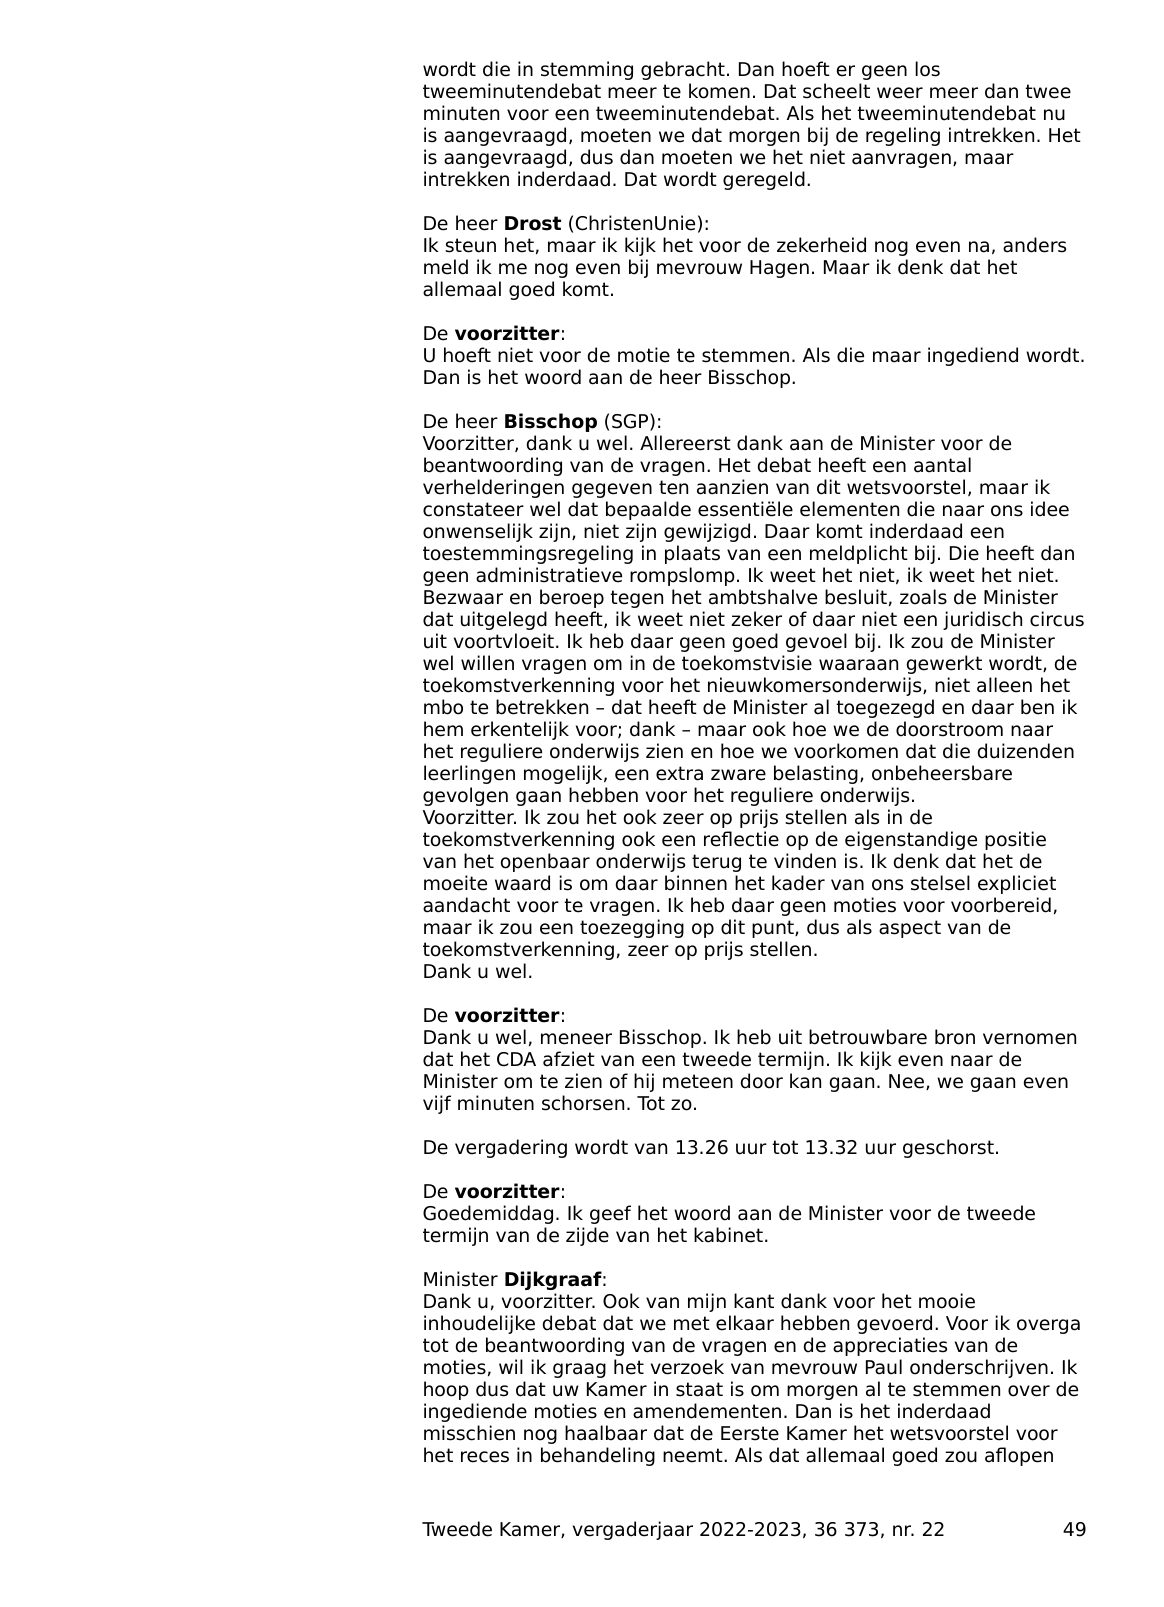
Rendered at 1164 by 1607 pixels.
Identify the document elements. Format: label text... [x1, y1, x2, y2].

text De voorzitter: [422, 323, 1087, 345]
text Goedemiddag. Ik geef het woord aan de Minister voor de tweede termijn van de zijde van het kabinet. [422, 1203, 1087, 1247]
text Voorzitter, dank u wel. Allereerst dank aan de Minister voor de beantwoording van de vragen. Het debat heeft een aantal verhelderingen gegeven ten aanzien van dit wetsvoorstel, maar ik constateer wel dat bepaalde essentiële elementen die naar ons idee onwenselijk zijn, niet zijn gewijzigd. Daar komt inderdaad een toestemmingsregeling in plaats van een meldplicht bij. Die heeft dan geen administratieve rompslomp. Ik weet het niet, ik weet het niet. Bezwaar en beroep tegen het ambtshalve besluit, zoals de Minister dat uitgelegd heeft, ik weet niet zeker of daar niet een juridisch circus uit voortvloeit. Ik heb daar geen goed gevoel bij. Ik zou de Minister wel willen vragen om in de toekomstvisie waaraan gewerkt wordt, de toekomstverkenning voor het nieuwkomersonderwijs, niet alleen het mbo te betrekken – dat heeft de Minister al toegezegd en daar ben ik hem erkentelijk voor; dank – maar ook hoe we de doorstroom naar het reguliere onderwijs zien en hoe we voorkomen dat die duizenden leerlingen mogelijk, een extra zware belasting, onbeheersbare gevolgen gaan hebben voor het reguliere onderwijs. [422, 433, 1087, 807]
text Minister Dijkgraaf: [422, 1269, 1087, 1291]
text Dank u wel, meneer Bisschop. Ik heb uit betrouwbare bron vernomen dat het CDA afziet van een tweede termijn. Ik kijk even naar de Minister om te zien of hij meteen door kan gaan. Nee, we gaan even vijf minuten schorsen. Tot zo. [422, 1027, 1087, 1115]
text Dank u, voorzitter. Ook van mijn kant dank voor het mooie inhoudelijke debat dat we met elkaar hebben gevoerd. Voor ik overga tot de beantwoording van de vragen en de appreciaties van de moties, wil ik graag het verzoek van mevrouw Paul onderschrijven. Ik hoop dus dat uw Kamer in staat is om morgen al te stemmen over de ingediende moties en amendementen. Dan is het inderdaad misschien nog haalbaar dat de Eerste Kamer het wetsvoorstel voor het reces in behandeling neemt. Als dat allemaal goed zou aflopen [422, 1291, 1087, 1467]
text De heer Bisschop (SGP): [422, 411, 1087, 433]
text De voorzitter: [422, 1005, 1087, 1027]
text De vergadering wordt van 13.26 uur tot 13.32 uur geschorst. [422, 1137, 1087, 1159]
text Ik steun het, maar ik kijk het voor de zekerheid nog even na, anders meld ik me nog even bij mevrouw Hagen. Maar ik denk dat het allemaal goed komt. [422, 235, 1087, 301]
text De voorzitter: [422, 1181, 1087, 1203]
text U hoeft niet voor de motie te stemmen. Als die maar ingediend wordt. Dan is het woord aan de heer Bisschop. [422, 345, 1087, 389]
text Voorzitter. Ik zou het ook zeer op prijs stellen als in de toekomstverkenning ook een reflectie op de eigenstandige positie van het openbaar onderwijs terug te vinden is. Ik denk dat het de moeite waard is om daar binnen het kader van ons stelsel expliciet aandacht voor te vragen. Ik heb daar geen moties voor voorbereid, maar ik zou een toezegging op dit punt, dus als aspect van de toekomstverkenning, zeer op prijs stellen. [422, 807, 1087, 961]
text Dank u wel. [422, 961, 1087, 983]
text De heer Drost (ChristenUnie): [422, 213, 1087, 235]
text wordt die in stemming gebracht. Dan hoeft er geen los tweeminutendebat meer te komen. Dat scheelt weer meer dan twee minuten voor een tweeminutendebat. Als het tweeminutendebat nu is aangevraagd, moeten we dat morgen bij de regeling intrekken. Het is aangevraagd, dus dan moeten we het niet aanvragen, maar intrekken inderdaad. Dat wordt geregeld. [422, 59, 1087, 191]
